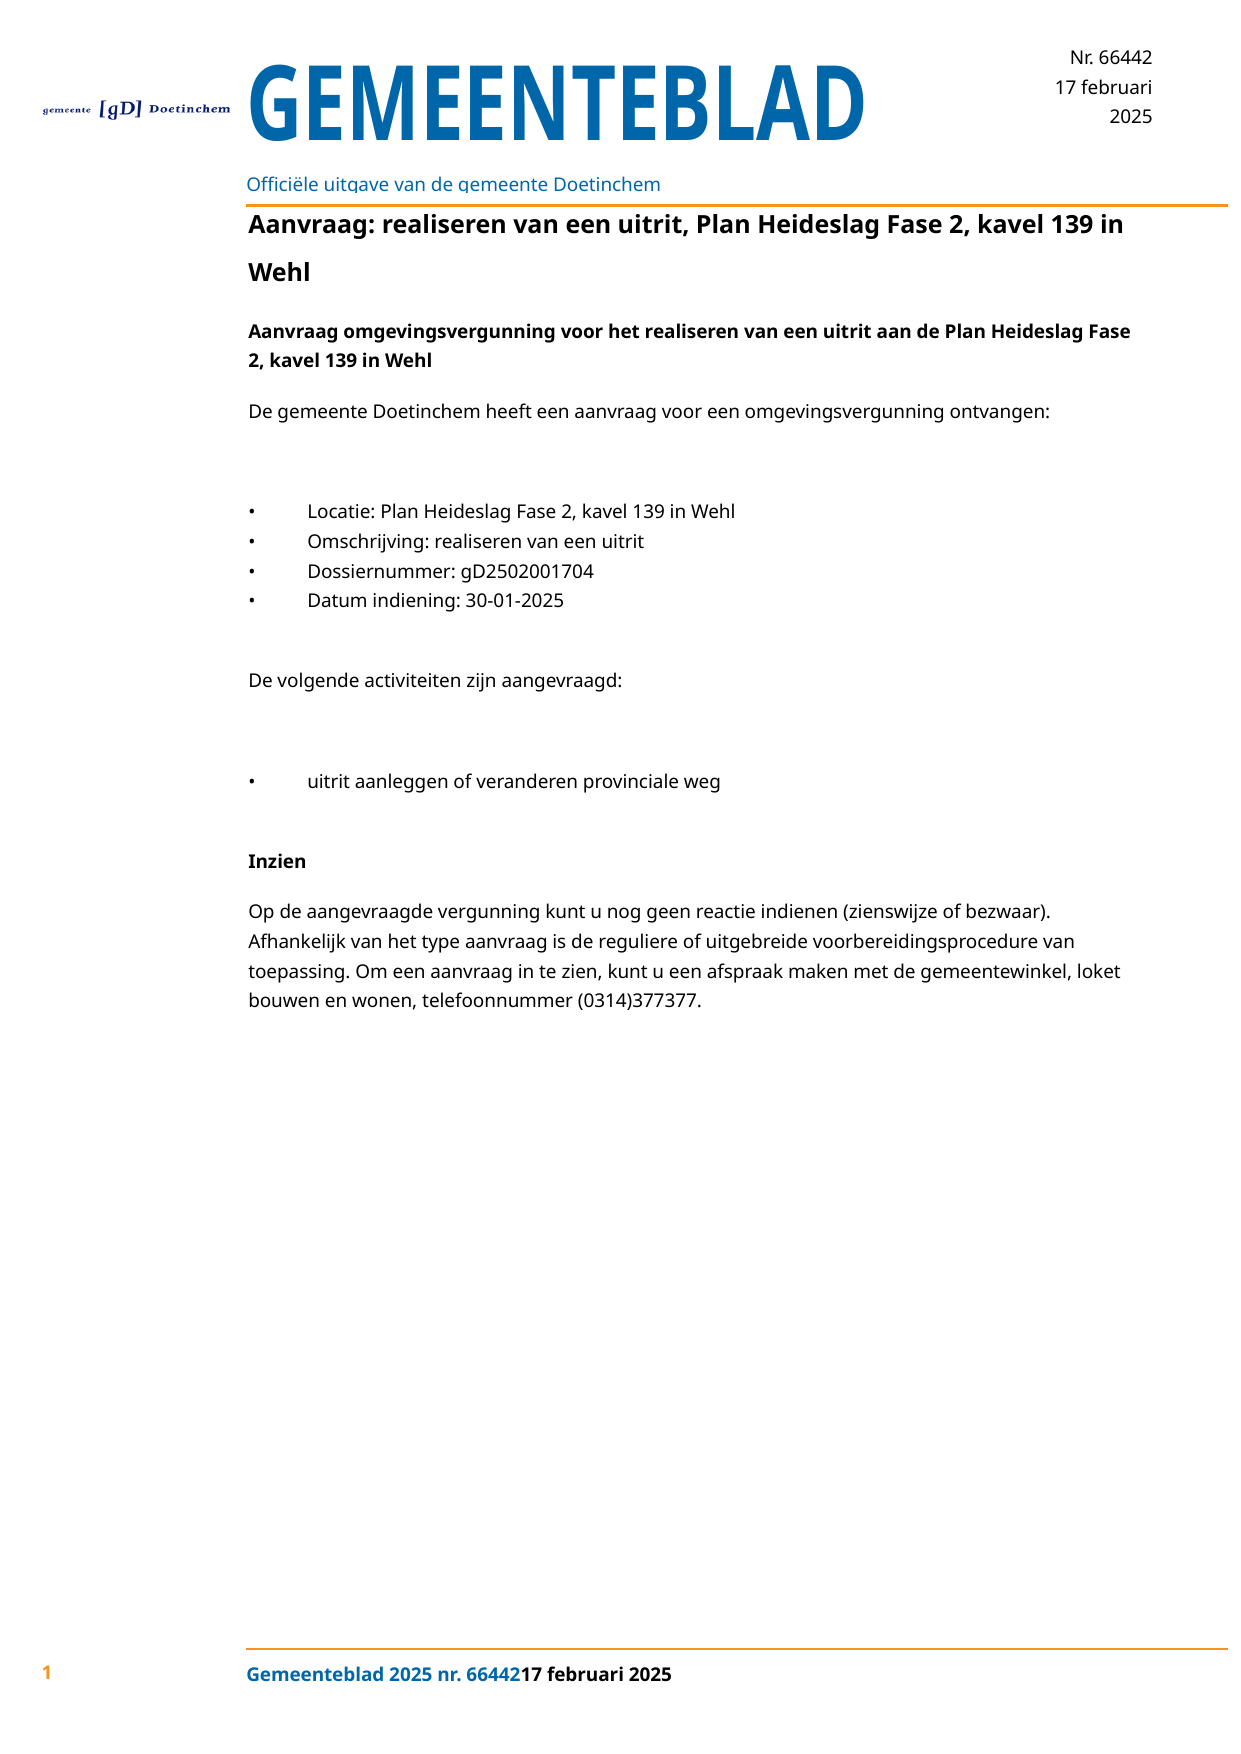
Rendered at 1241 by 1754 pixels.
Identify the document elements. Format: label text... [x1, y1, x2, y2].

text De volgende activiteiten zijn aangevraagd: [248, 667, 1152, 693]
text Inzien [248, 848, 1152, 874]
list Datum indiening: 30-01-2025 [248, 587, 1152, 613]
text Aanvraag omgevingsvergunning voor het realiseren van een uitrit aan de Plan Heideslag Fase 2, kavel 139 in Wehl [248, 318, 1152, 373]
picture [41, 47, 231, 172]
list Omschrijving: realiseren van een uitrit [248, 528, 1152, 554]
list uitrit aanleggen of veranderen provinciale weg [248, 768, 1152, 794]
text De gemeente Doetinchem heeft een aanvraag voor een omgevingsvergunning ontvangen: [248, 398, 1152, 424]
list Locatie: Plan Heideslag Fase 2, kavel 139 in Wehl [248, 499, 1152, 524]
text Op de aangevraagde vergunning kunt u nog geen reactie indienen (zienswijze of bezwaar). Afhankelijk van het type aanvraag is de reguliere of uitgebreide voorbereidingsprocedure van toepassing. Om een aanvraag in te zien, kunt u een afspraak maken met de gemeentewinkel, loket bouwen en wonen, telefoonnummer (0314)377377. [248, 899, 1152, 1013]
text Aanvraag: realiseren van een uitrit, Plan Heideslag Fase 2, kavel 139 in Wehl [248, 207, 1152, 288]
list Dossiernummer: gD2502001704 [248, 558, 1152, 584]
